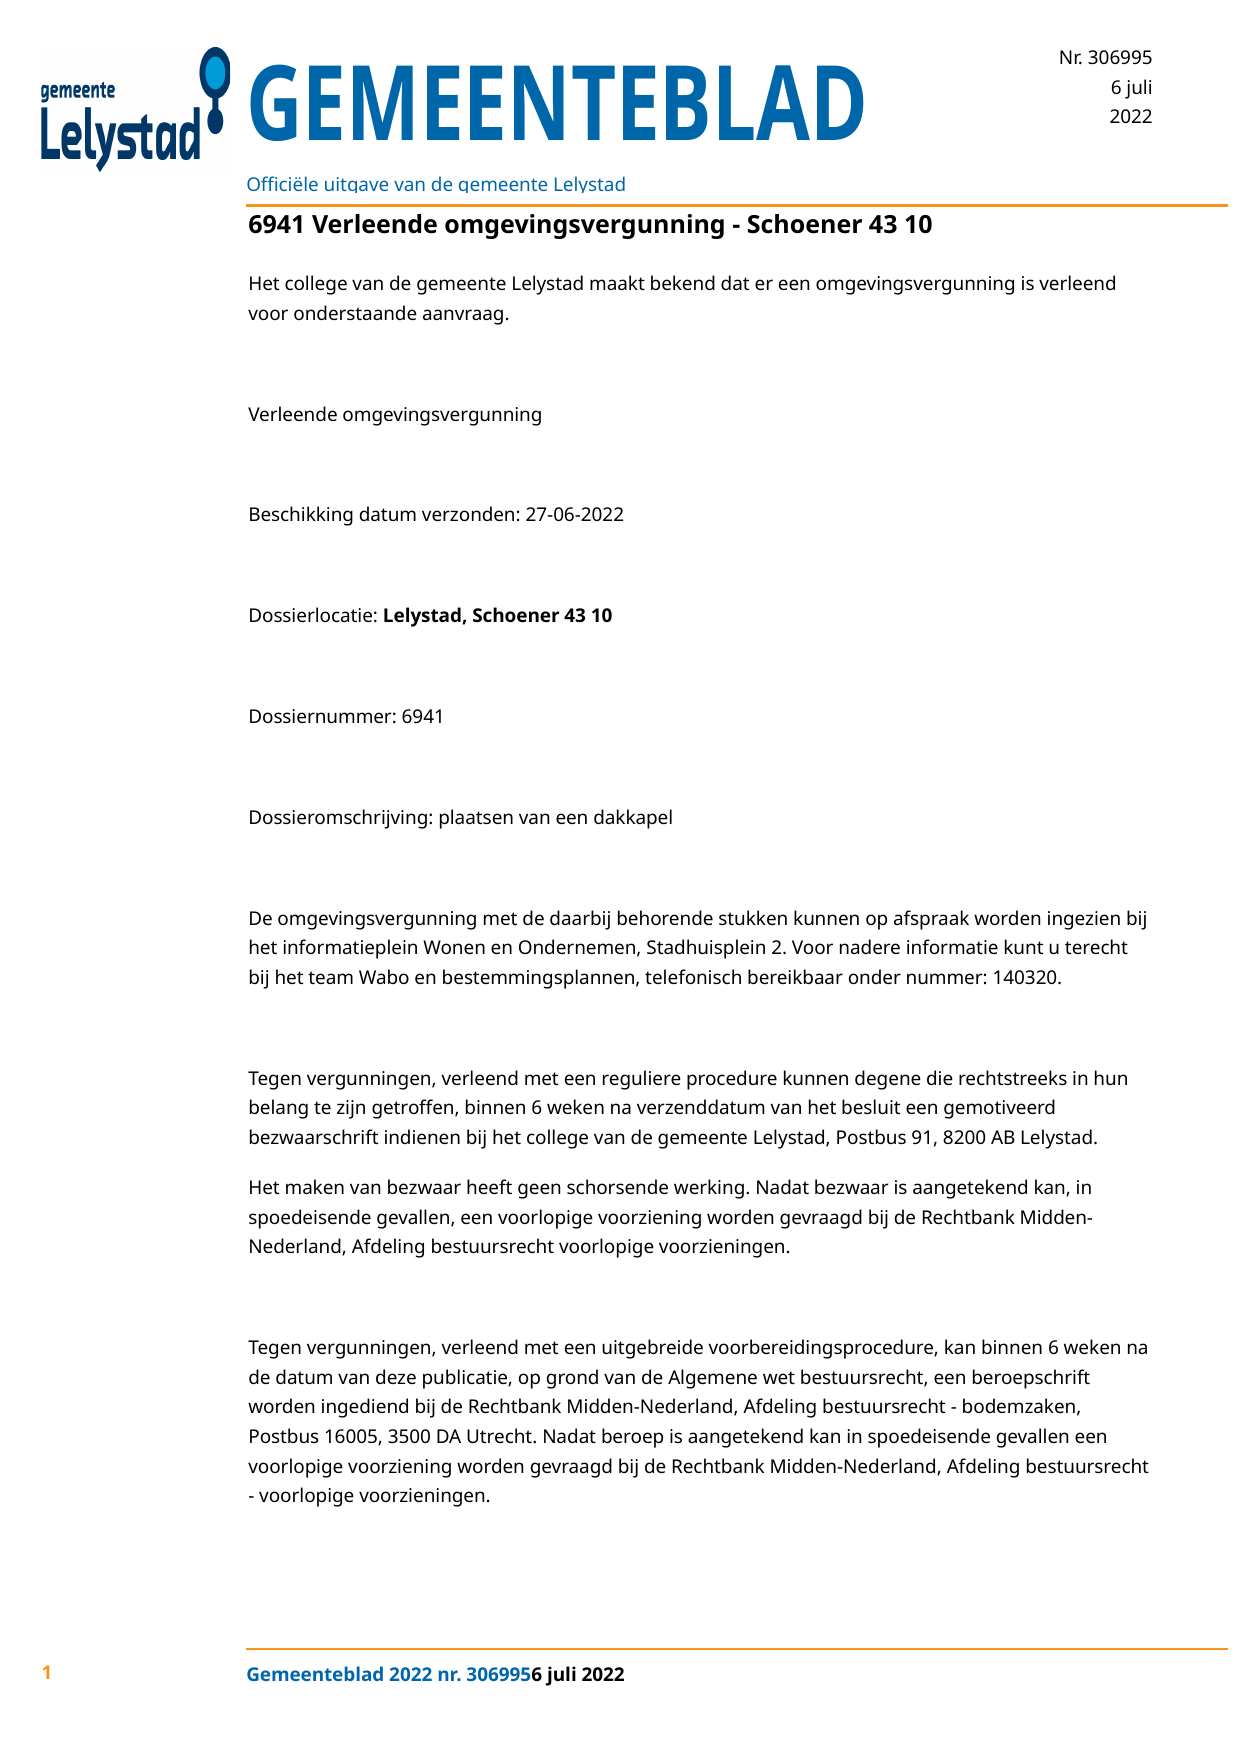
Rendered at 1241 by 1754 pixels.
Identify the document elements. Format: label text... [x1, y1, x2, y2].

text De omgevingsvergunning met de daarbij behorende stukken kunnen op afspraak worden ingezien bij het informatieplein Wonen en Ondernemen, Stadhuisplein 2. Voor nadere informatie kunt u terecht bij het team Wabo en bestemmingsplannen, telefonisch bereikbaar onder nummer: 140320. [248, 905, 1152, 990]
text Het college van de gemeente Lelystad maakt bekend dat er een omgevingsvergunning is verleend voor onderstaande aanvraag. [248, 270, 1152, 326]
text Het maken van bezwaar heeft geen schorsende werking. Nadat bezwaar is aangetekend kan, in spoedeisende gevallen, een voorlopige voorziening worden gevraagd bij de Rechtbank Midden-Nederland, Afdeling bestuursrecht voorlopige voorzieningen. [248, 1174, 1152, 1259]
text Dossierlocatie: Lelystad, Schoener 43 10 [248, 602, 1152, 628]
text Beschikking datum verzonden: 27-06-2022 [248, 502, 1152, 527]
text Dossieromschrijving: plaatsen van een dakkapel [248, 804, 1152, 830]
text Dossiernummer: 6941 [248, 703, 1152, 729]
text 6941 Verleende omgevingsvergunning - Schoener 43 10 [248, 207, 1152, 241]
text Tegen vergunningen, verleend met een uitgebreide voorbereidingsprocedure, kan binnen 6 weken na de datum van deze publicatie, op grond van de Algemene wet bestuursrecht, een beroepschrift worden ingediend bij de Rechtbank Midden-Nederland, Afdeling bestuursrecht - bodemzaken, Postbus 16005, 3500 DA Utrecht. Nadat beroep is aangetekend kan in spoedeisende gevallen een voorlopige voorziening worden gevraagd bij de Rechtbank Midden-Nederland, Afdeling bestuursrecht - voorlopige voorzieningen. [248, 1334, 1152, 1508]
text Verleende omgevingsvergunning [248, 401, 1152, 426]
text Tegen vergunningen, verleend met een reguliere procedure kunnen degene die rechtstreeks in hun belang te zijn getroffen, binnen 6 weken na verzenddatum van het besluit een gemotiveerd bezwaarschrift indienen bij het college van de gemeente Lelystad, Postbus 91, 8200 AB Lelystad. [248, 1065, 1152, 1150]
picture [41, 47, 231, 172]
